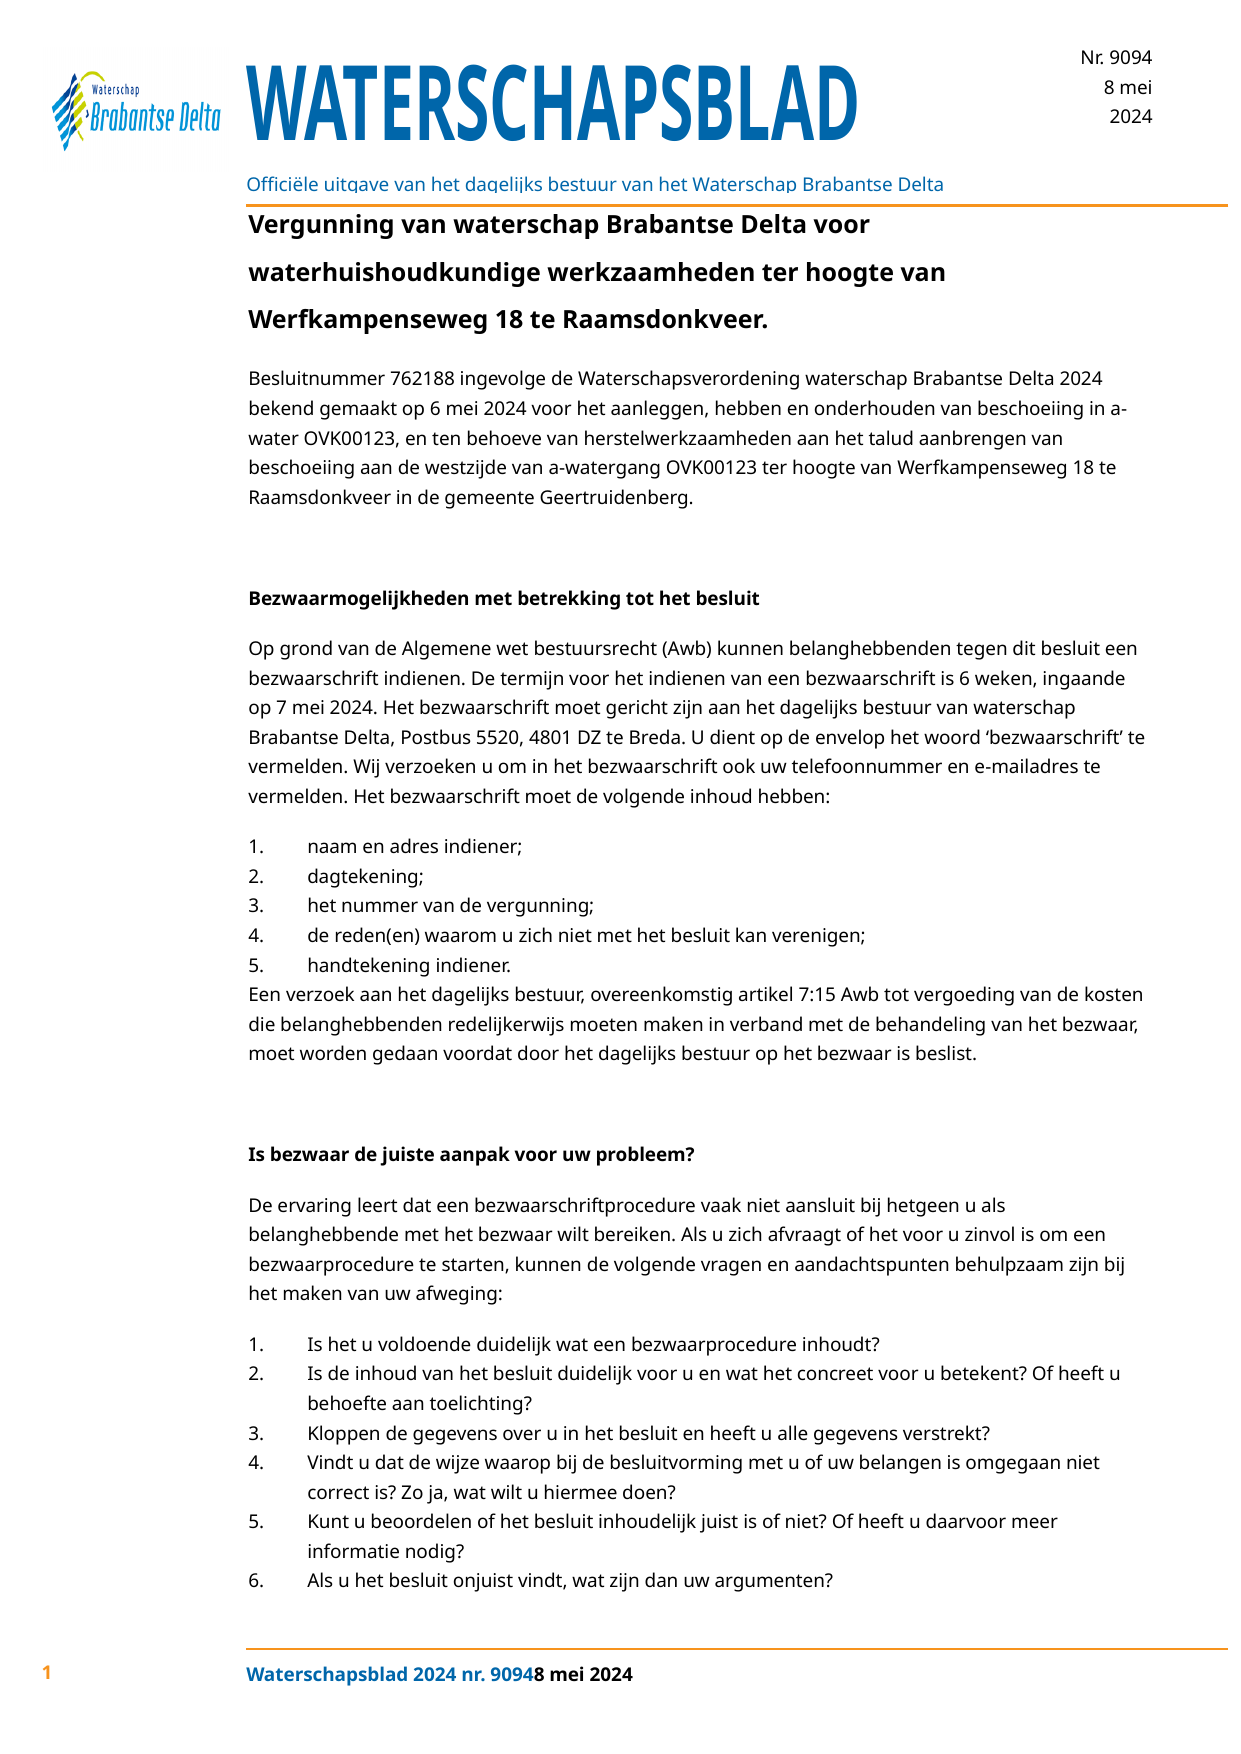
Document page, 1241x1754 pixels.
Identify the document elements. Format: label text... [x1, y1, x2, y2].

text Op grond van de Algemene wet bestuursrecht (Awb) kunnen belanghebbenden tegen dit besluit een bezwaarschrift indienen. De termijn voor het indienen van een bezwaarschrift is 6 weken, ingaande op 7 mei 2024. Het bezwaarschrift moet gericht zijn aan het dagelijks bestuur van waterschap Brabantse Delta, Postbus 5520, 4801 DZ te Breda. U dient op de envelop het woord ‘bezwaarschrift’ te vermelden. Wij verzoeken u om in het bezwaarschrift ook uw telefoonnummer en e‑mailadres te vermelden. Het bezwaarschrift moet de volgende inhoud hebben: [248, 635, 1152, 809]
list Is de inhoud van het besluit duidelijk voor u en wat het concreet voor u betekent? Of heeft u behoefte aan toelichting? [248, 1361, 1152, 1416]
text Een verzoek aan het dagelijks bestuur, overeenkomstig artikel 7:15 Awb tot vergoeding van de kosten die belanghebbenden redelijkerwijs moeten maken in verband met de behandeling van het bezwaar, moet worden gedaan voordat door het dagelijks bestuur op het bezwaar is beslist. [248, 981, 1152, 1066]
text Vergunning van waterschap Brabantse Delta voor waterhuishoudkundige werkzaamheden ter hoogte van Werfkampenseweg 18 te Raamsdonkveer. [248, 207, 1152, 336]
list Kloppen de gegevens over u in het besluit en heeft u alle gegevens verstrekt? [248, 1420, 1152, 1445]
text Bezwaarmogelijkheden met betrekking tot het besluit [248, 585, 1152, 610]
list Kunt u beoordelen of het besluit inhoudelijk juist is of niet? Of heeft u daarvoor meer informatie nodig? [248, 1508, 1152, 1564]
list naam en adres indiener; [248, 833, 1152, 859]
picture [41, 47, 231, 172]
list dagtekening; [248, 863, 1152, 889]
list het nummer van de vergunning; [248, 893, 1152, 918]
text Is bezwaar de juiste aanpak voor uw probleem? [248, 1141, 1152, 1167]
list Vindt u dat de wijze waarop bij de besluitvorming met u of uw belangen is omgegaan niet correct is? Zo ja, wat wilt u hiermee doen? [248, 1449, 1152, 1504]
text De ervaring leert dat een bezwaarschriftprocedure vaak niet aansluit bij hetgeen u als belanghebbende met het bezwaar wilt bereiken. Als u zich afvraagt of het voor u zinvol is om een bezwaarprocedure te starten, kunnen de volgende vragen en aandachtspunten behulpzaam zijn bij het maken van uw afweging: [248, 1192, 1152, 1306]
list de reden(en) waarom u zich niet met het besluit kan verenigen; [248, 922, 1152, 948]
list Is het u voldoende duidelijk wat een bezwaarprocedure inhoudt? [248, 1331, 1152, 1357]
list handtekening indiener. [248, 952, 1152, 977]
list Als u het besluit onjuist vindt, wat zijn dan uw argumenten? [248, 1568, 1152, 1593]
text Besluitnummer 762188 ingevolge de Waterschapsverordening waterschap Brabantse Delta 2024 bekend gemaakt op 6 mei 2024 voor het aanleggen, hebben en onderhouden van beschoeiing in a-water OVK00123, en ten behoeve van herstelwerkzaamheden aan het talud aanbrengen van beschoeiing aan de westzijde van a-watergang OVK00123 ter hoogte van Werfkampenseweg 18 te Raamsdonkveer in de gemeente Geertruidenberg. [248, 366, 1152, 509]
